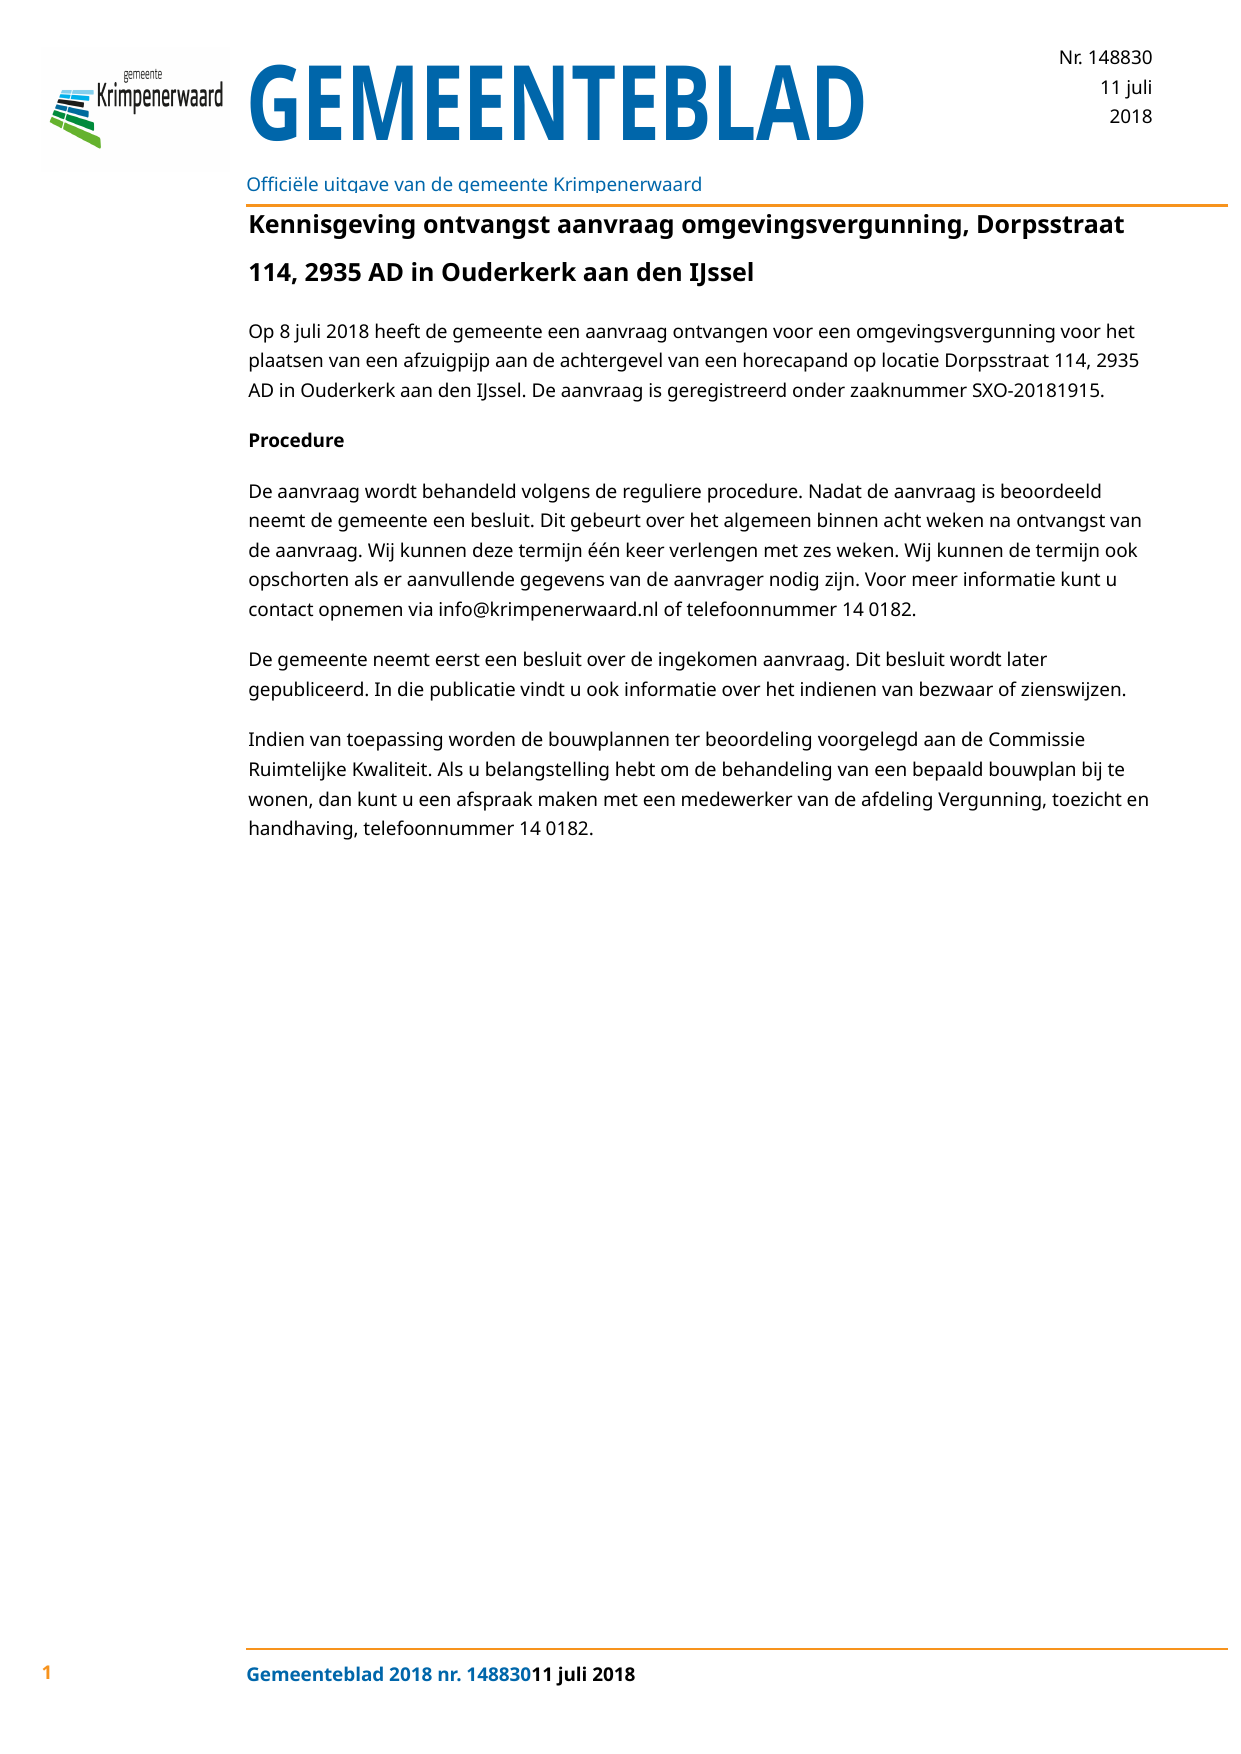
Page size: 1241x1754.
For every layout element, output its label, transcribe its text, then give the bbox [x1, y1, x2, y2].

text Procedure [248, 427, 1152, 453]
text De gemeente neemt eerst een besluit over de ingekomen aanvraag. Dit besluit wordt later gepubliceerd. In die publicatie vindt u ook informatie over het indienen van bezwaar of zienswijzen. [248, 647, 1152, 702]
text Op 8 juli 2018 heeft de gemeente een aanvraag ontvangen voor een omgevingsvergunning voor het plaatsen van een afzuigpijp aan de achtergevel van een horecapand op locatie Dorpsstraat 114, 2935 AD in Ouderkerk aan den IJssel. De aanvraag is geregistreerd onder zaaknummer SXO-20181915. [248, 318, 1152, 403]
text Kennisgeving ontvangst aanvraag omgevingsvergunning, Dorpsstraat 114, 2935 AD in Ouderkerk aan den IJssel [248, 207, 1152, 288]
text Indien van toepassing worden de bouwplannen ter beoordeling voorgelegd aan de Commissie Ruimtelijke Kwaliteit. Als u belangstelling hebt om de behandeling van een bepaald bouwplan bij te wonen, dan kunt u een afspraak maken met een medewerker van de afdeling Vergunning, toezicht en handhaving, telefoonnummer 14 0182. [248, 727, 1152, 841]
text De aanvraag wordt behandeld volgens de reguliere procedure. Nadat de aanvraag is beoordeeld neemt de gemeente een besluit. Dit gebeurt over het algemeen binnen acht weken na ontvangst van de aanvraag. Wij kunnen deze termijn één keer verlengen met zes weken. Wij kunnen de termijn ook opschorten als er aanvullende gegevens van de aanvrager nodig zijn. Voor meer informatie kunt u contact opnemen via info@krimpenerwaard.nl of telefoonnummer 14 0182. [248, 478, 1152, 622]
picture [41, 47, 231, 172]
